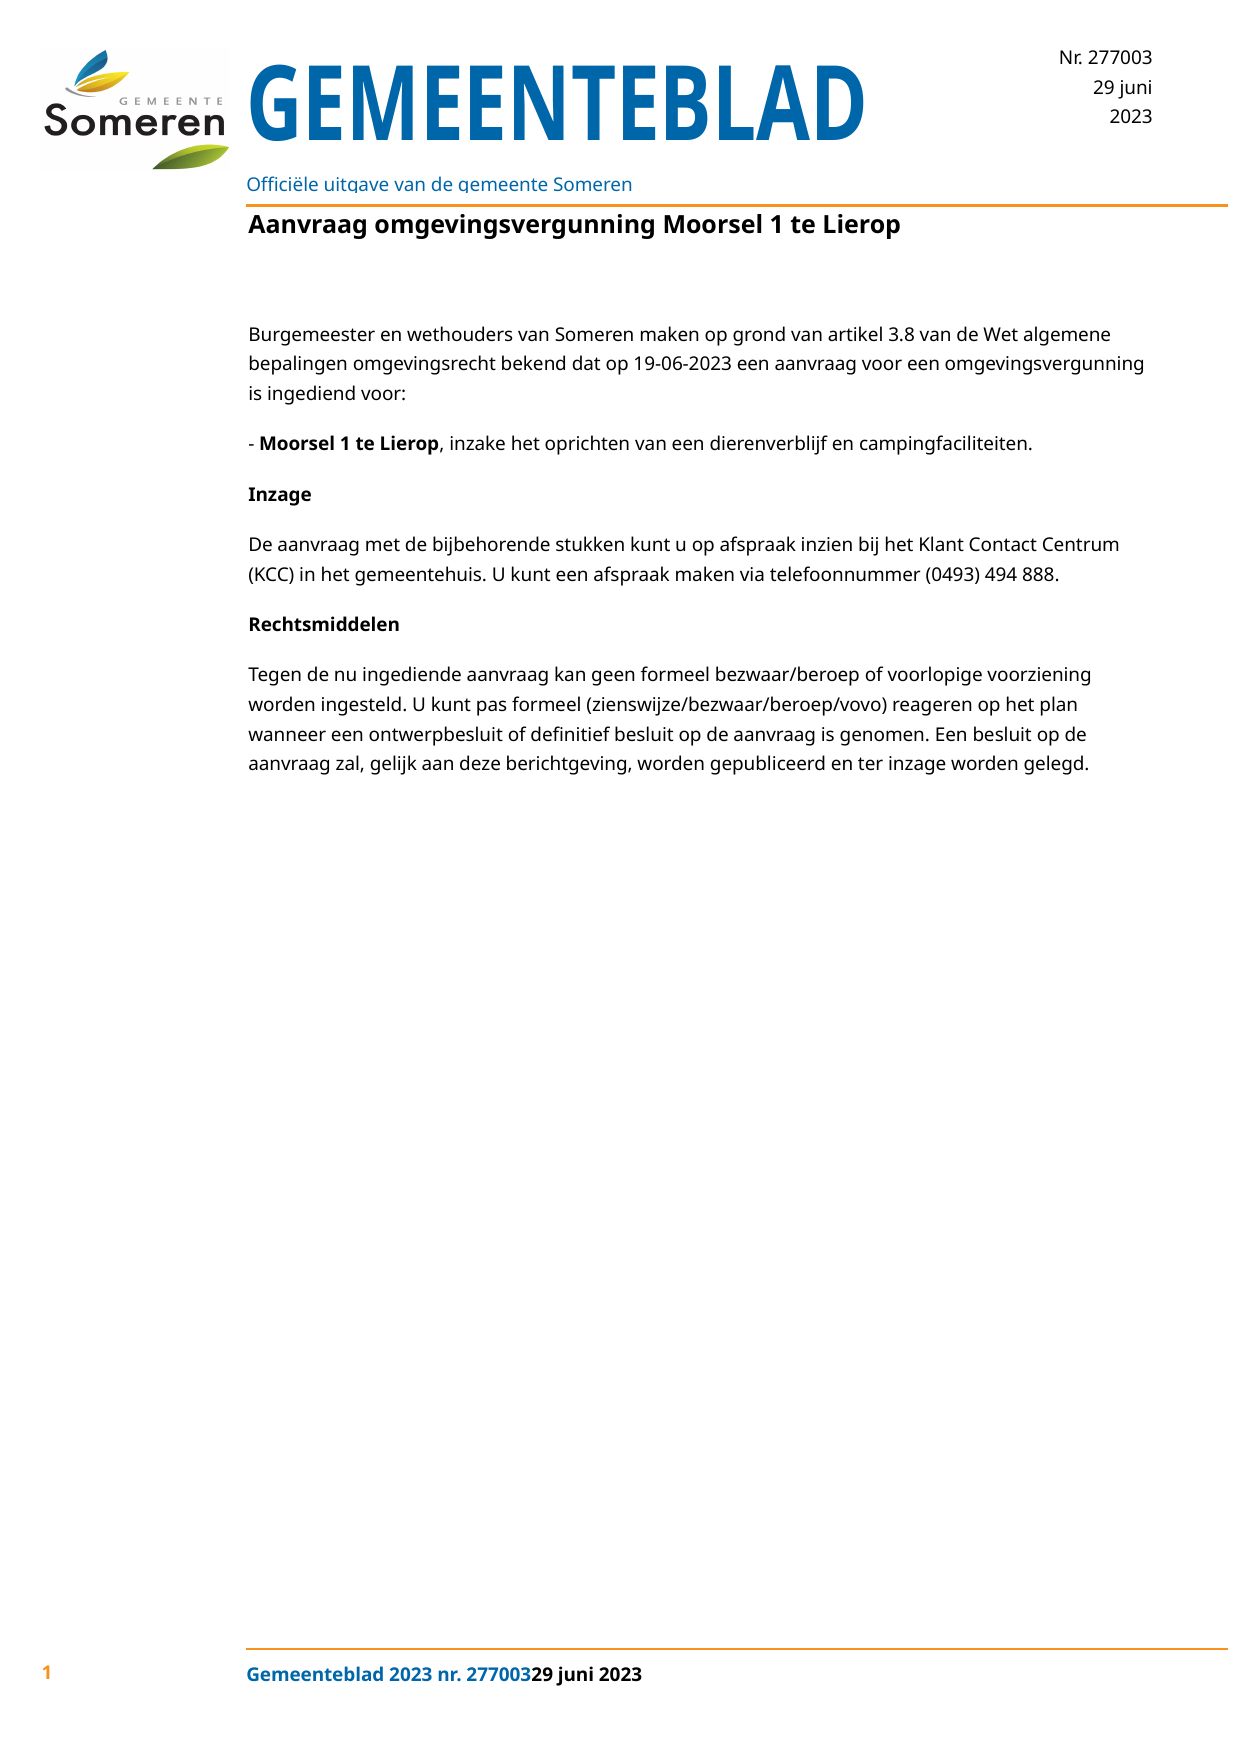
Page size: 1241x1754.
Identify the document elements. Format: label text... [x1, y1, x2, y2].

text Rechtsmiddelen [248, 611, 1152, 637]
text Burgemeester en wethouders van Someren maken op grond van artikel 3.8 van de Wet algemene bepalingen omgevingsrecht bekend dat op 19-06-2023 een aanvraag voor een omgevingsvergunning is ingediend voor: [248, 321, 1152, 406]
text De aanvraag met de bijbehorende stukken kunt u op afspraak inzien bij het Klant Contact Centrum (KCC) in het gemeentehuis. U kunt een afspraak maken via telefoonnummer (0493) 494 888. [248, 531, 1152, 586]
text Tegen de nu ingediende aanvraag kan geen formeel bezwaar/beroep of voorlopige voorziening worden ingesteld. U kunt pas formeel (zienswijze/bezwaar/beroep/vovo) reageren op het plan wanneer een ontwerpbesluit of definitief besluit op de aanvraag is genomen. Een besluit op de aanvraag zal, gelijk aan deze berichtgeving, worden gepubliceerd en ter inzage worden gelegd. [248, 662, 1152, 776]
picture [41, 47, 231, 172]
text Aanvraag omgevingsvergunning Moorsel 1 te Lierop [248, 207, 1152, 241]
text Inzage [248, 481, 1152, 506]
text - Moorsel 1 te Lierop, inzake het oprichten van een dierenverblijf en campingfaciliteiten. [248, 430, 1152, 456]
